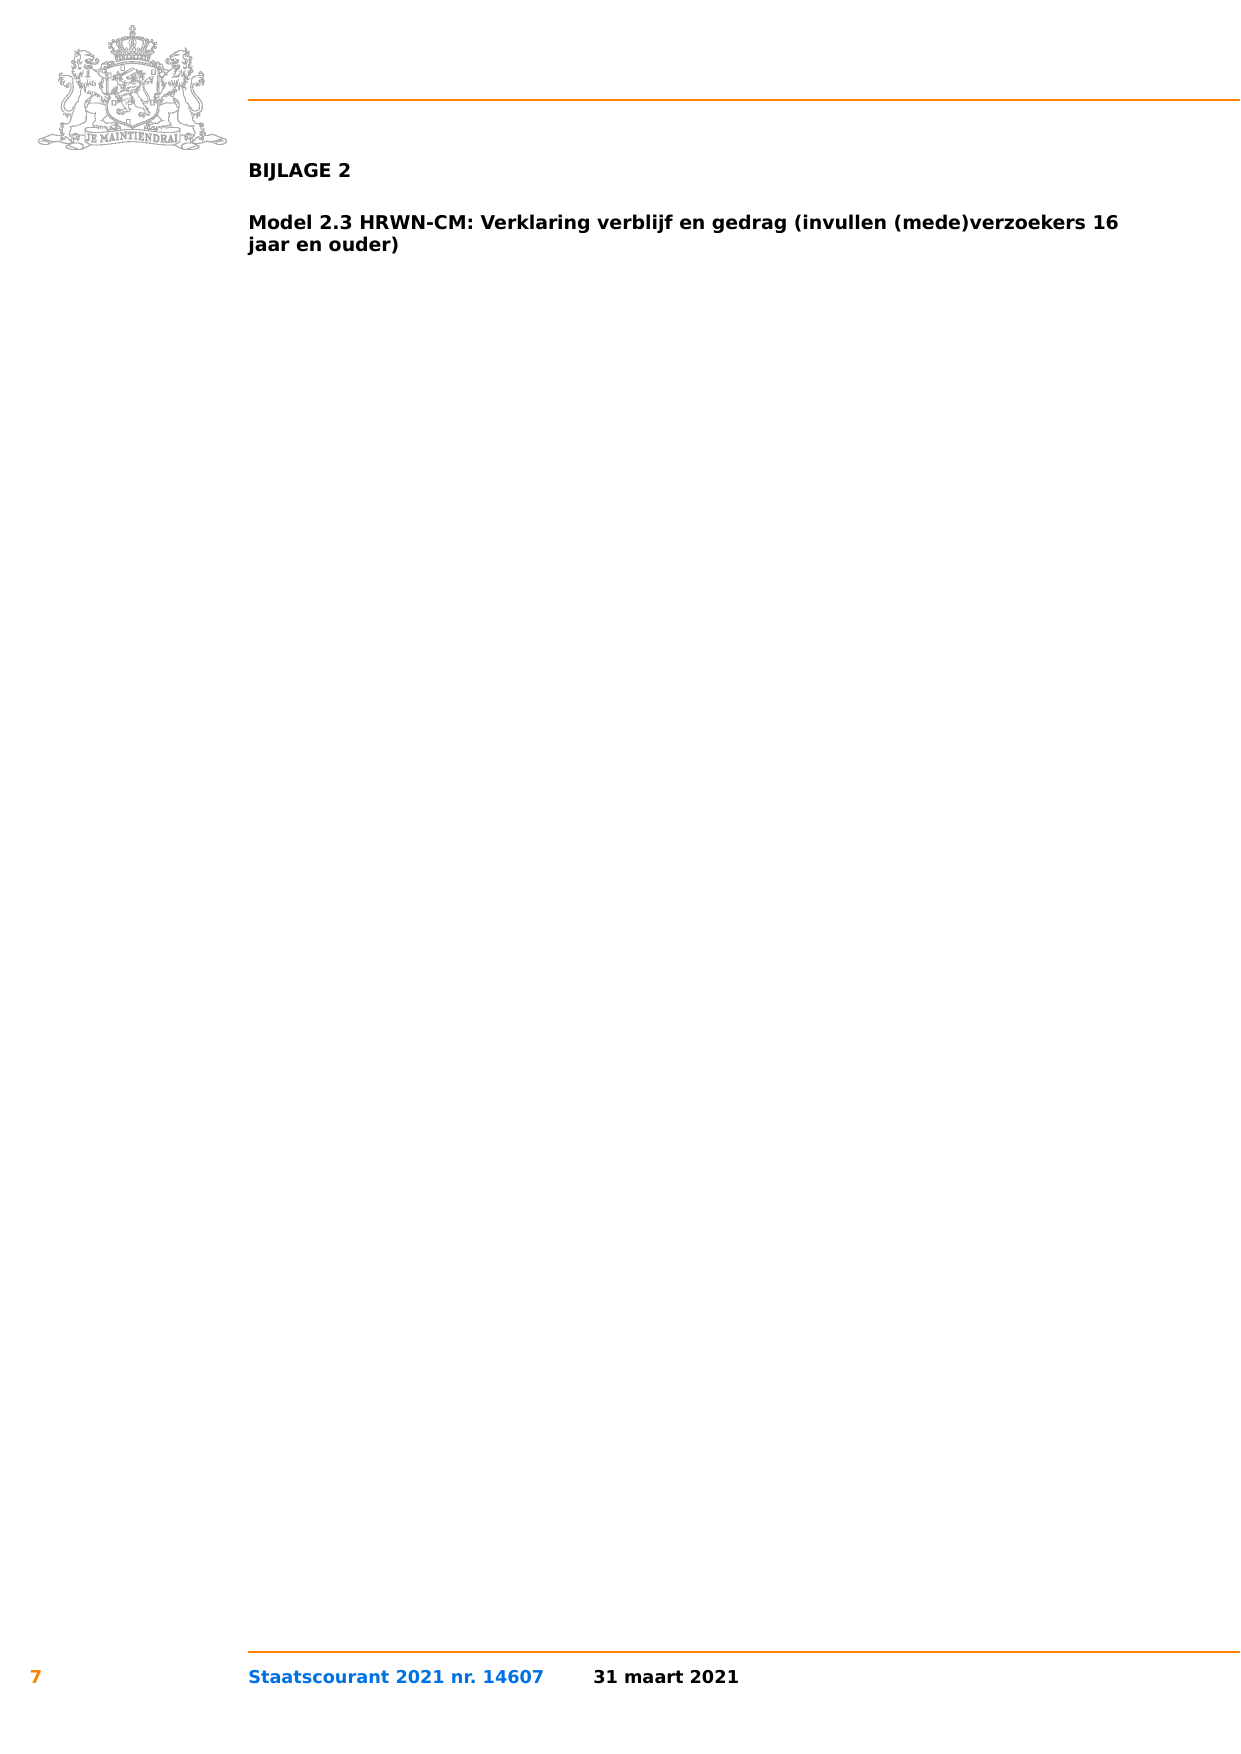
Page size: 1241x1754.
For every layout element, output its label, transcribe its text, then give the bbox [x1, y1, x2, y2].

picture [38, 25, 227, 150]
subtitle BIJLAGE 2 [248, 160, 1163, 182]
subtitle Model 2.3 HRWN-CM: Verklaring verblijf en gedrag (invullen (mede)verzoekers 16 jaar en ouder) [248, 212, 1163, 256]
